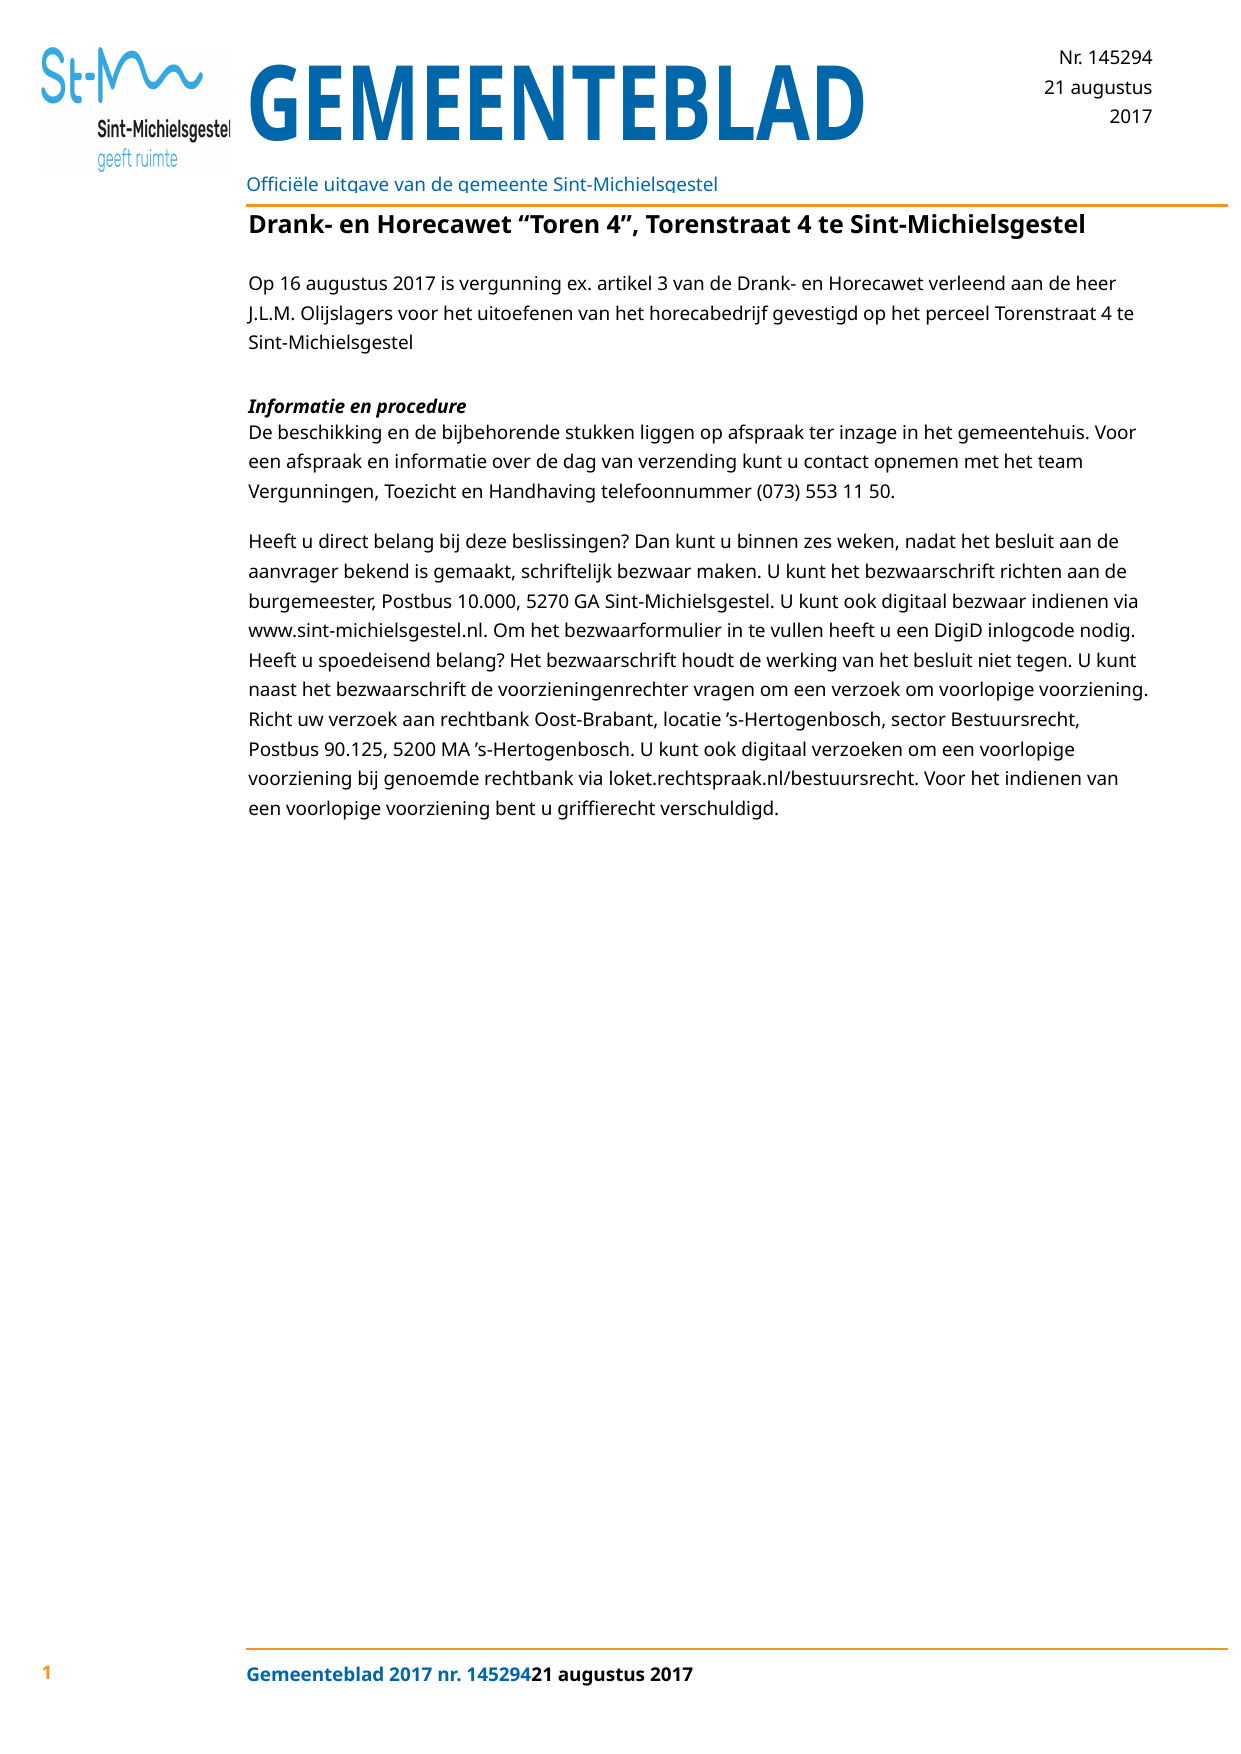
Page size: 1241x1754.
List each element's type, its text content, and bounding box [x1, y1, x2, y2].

text Drank- en Horecawet “Toren 4”, Torenstraat 4 te Sint-Michielsgestel [248, 207, 1152, 241]
text Op 16 augustus 2017 is vergunning ex. artikel 3 van de Drank- en Horecawet verleend aan de heer J.L.M. Olijslagers voor het uitoefenen van het horecabedrijf gevestigd op het perceel Torenstraat 4 te Sint-Michielsgestel [248, 270, 1152, 355]
text De beschikking en de bijbehorende stukken liggen op afspraak ter inzage in het gemeentehuis. Voor een afspraak en informatie over de dag van verzending kunt u contact opnemen met het team Vergunningen, Toezicht en Handhaving telefoonnummer (073) 553 11 50. [248, 419, 1152, 504]
picture [41, 47, 231, 172]
text Informatie en procedure [248, 393, 1152, 419]
text Heeft u direct belang bij deze beslissingen? Dan kunt u binnen zes weken, nadat het besluit aan de aanvrager bekend is gemaakt, schriftelijk bezwaar maken. U kunt het bezwaarschrift richten aan de burgemeester, Postbus 10.000, 5270 GA Sint-Michielsgestel. U kunt ook digitaal bezwaar indienen via www.sint-michielsgestel.nl. Om het bezwaarformulier in te vullen heeft u een DigiD inlogcode nodig. Heeft u spoedeisend belang? Het bezwaarschrift houdt de werking van het besluit niet tegen. U kunt naast het bezwaarschrift de voorzieningenrechter vragen om een verzoek om voorlopige voorziening. Richt uw verzoek aan rechtbank Oost-Brabant, locatie ’s-Hertogenbosch, sector Bestuursrecht, Postbus 90.125, 5200 MA ’s-Hertogenbosch. U kunt ook digitaal verzoeken om een voorlopige voorziening bij genoemde rechtbank via loket.rechtspraak.nl/bestuursrecht. Voor het indienen van een voorlopige voorziening bent u griffierecht verschuldigd. [248, 529, 1152, 821]
